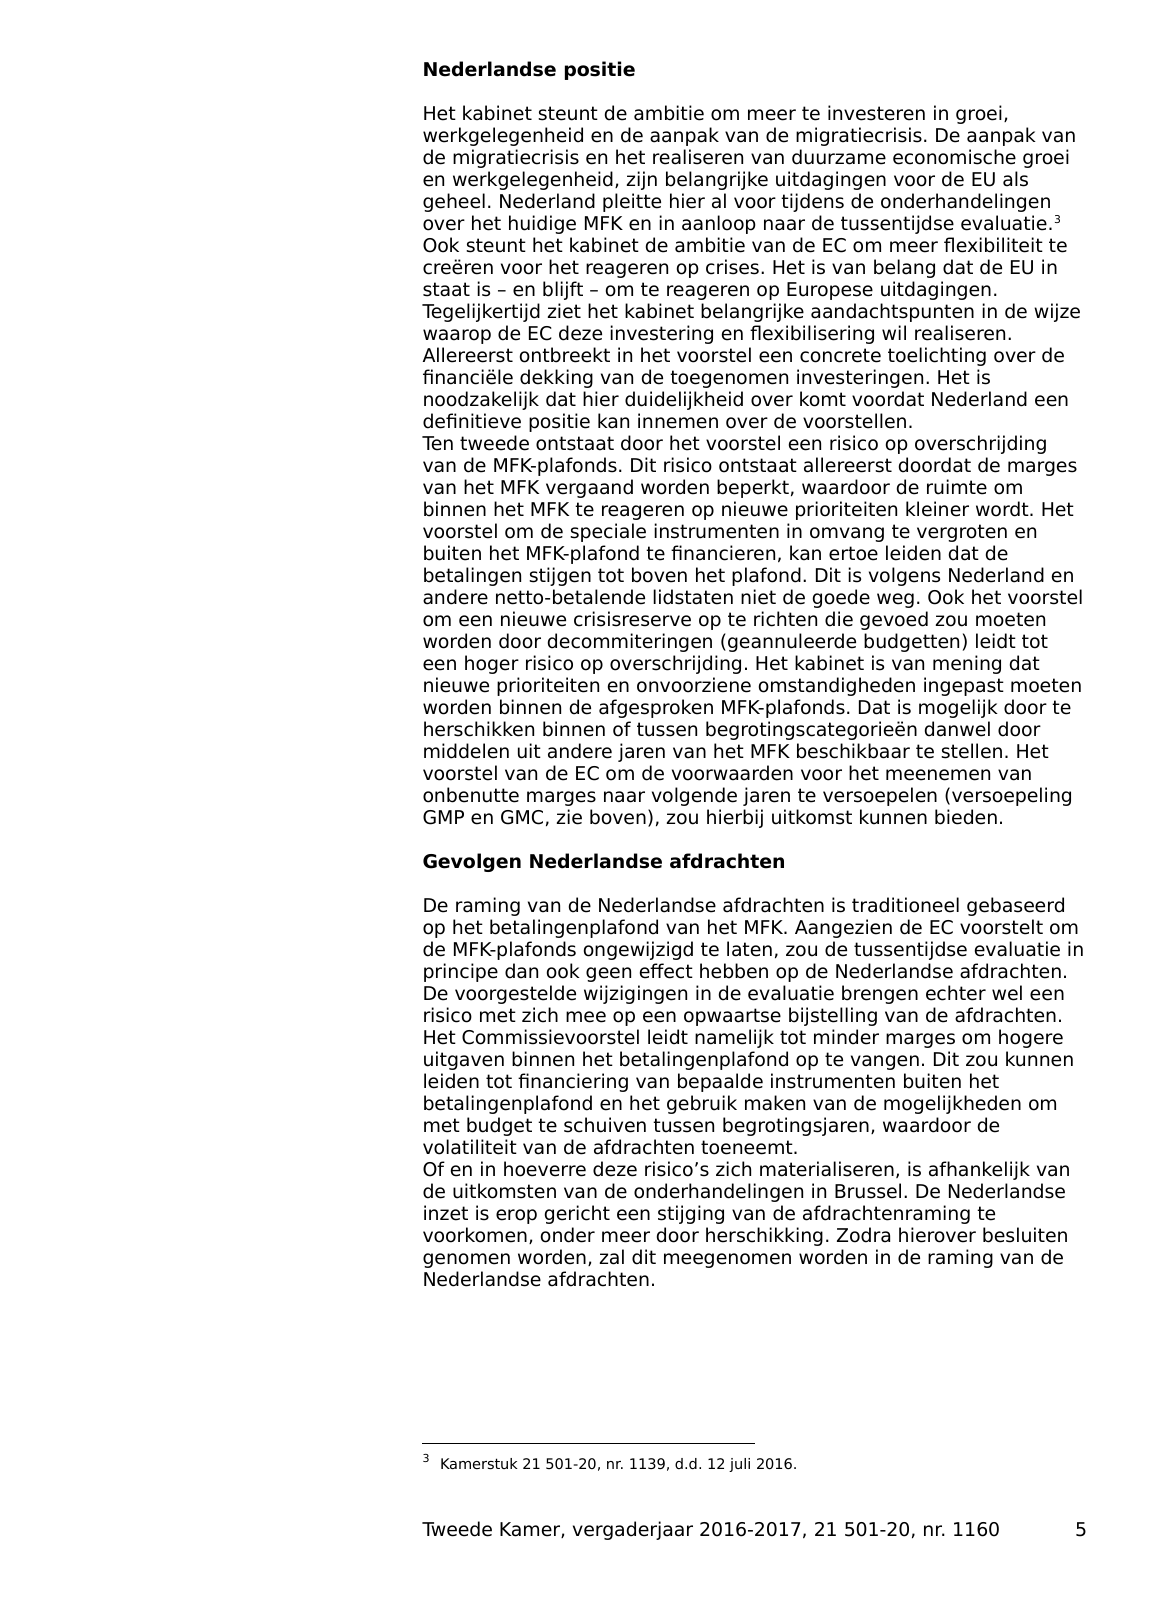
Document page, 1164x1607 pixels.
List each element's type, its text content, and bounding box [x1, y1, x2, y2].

subtitle Nederlandse positie [422, 59, 1087, 81]
text Of en in hoeverre deze risico’s zich materialiseren, is afhankelijk van de uitkomsten van de onderhandelingen in Brussel. De Nederlandse inzet is erop gericht een stijging van de afdrachtenraming te voorkomen, onder meer door herschikking. Zodra hierover besluiten genomen worden, zal dit meegenomen worden in de raming van de Nederlandse afdrachten. [422, 1159, 1087, 1291]
subtitle Gevolgen Nederlandse afdrachten [422, 851, 1087, 873]
text Tegelijkertijd ziet het kabinet belangrijke aandachtspunten in de wijze waarop de EC deze investering en flexibilisering wil realiseren. Allereerst ontbreekt in het voorstel een concrete toelichting over de financiële dekking van de toegenomen investeringen. Het is noodzakelijk dat hier duidelijkheid over komt voordat Nederland een definitieve positie kan innemen over de voorstellen. [422, 301, 1087, 433]
text Kamerstuk 21 501-20, nr. 1139, d.d. 12 juli 2016. [422, 1452, 1087, 1474]
text Het kabinet steunt de ambitie om meer te investeren in groei, werkgelegenheid en de aanpak van de migratiecrisis. De aanpak van de migratiecrisis en het realiseren van duurzame economische groei en werkgelegenheid, zijn belangrijke uitdagingen voor de EU als geheel. Nederland pleitte hier al voor tijdens de onderhandelingen over het huidige MFK en in aanloop naar de tussentijdse evaluatie. Ook steunt het kabinet de ambitie van de EC om meer flexibiliteit te creëren voor het reageren op crises. Het is van belang dat de EU in staat is – en blijft – om te reageren op Europese uitdagingen. [422, 103, 1087, 301]
text Ten tweede ontstaat door het voorstel een risico op overschrijding van de MFK-plafonds. Dit risico ontstaat allereerst doordat de marges van het MFK vergaand worden beperkt, waardoor de ruimte om binnen het MFK te reageren op nieuwe prioriteiten kleiner wordt. Het voorstel om de speciale instrumenten in omvang te vergroten en buiten het MFK-plafond te financieren, kan ertoe leiden dat de betalingen stijgen tot boven het plafond. Dit is volgens Nederland en andere netto-betalende lidstaten niet de goede weg. Ook het voorstel om een nieuwe crisisreserve op te richten die gevoed zou moeten worden door decommiteringen (geannuleerde budgetten) leidt tot een hoger risico op overschrijding. Het kabinet is van mening dat nieuwe prioriteiten en onvoorziene omstandigheden ingepast moeten worden binnen de afgesproken MFK-plafonds. Dat is mogelijk door te herschikken binnen of tussen begrotingscategorieën danwel door middelen uit andere jaren van het MFK beschikbaar te stellen. Het voorstel van de EC om de voorwaarden voor het meenemen van onbenutte marges naar volgende jaren te versoepelen (versoepeling GMP en GMC, zie boven), zou hierbij uitkomst kunnen bieden. [422, 433, 1087, 828]
text De raming van de Nederlandse afdrachten is traditioneel gebaseerd op het betalingenplafond van het MFK. Aangezien de EC voorstelt om de MFK-plafonds ongewijzigd te laten, zou de tussentijdse evaluatie in principe dan ook geen effect hebben op de Nederlandse afdrachten. De voorgestelde wijzigingen in de evaluatie brengen echter wel een risico met zich mee op een opwaartse bijstelling van de afdrachten. Het Commissievoorstel leidt namelijk tot minder marges om hogere uitgaven binnen het betalingenplafond op te vangen. Dit zou kunnen leiden tot financiering van bepaalde instrumenten buiten het betalingenplafond en het gebruik maken van de mogelijkheden om met budget te schuiven tussen begrotingsjaren, waardoor de volatiliteit van de afdrachten toeneemt. [422, 895, 1087, 1159]
